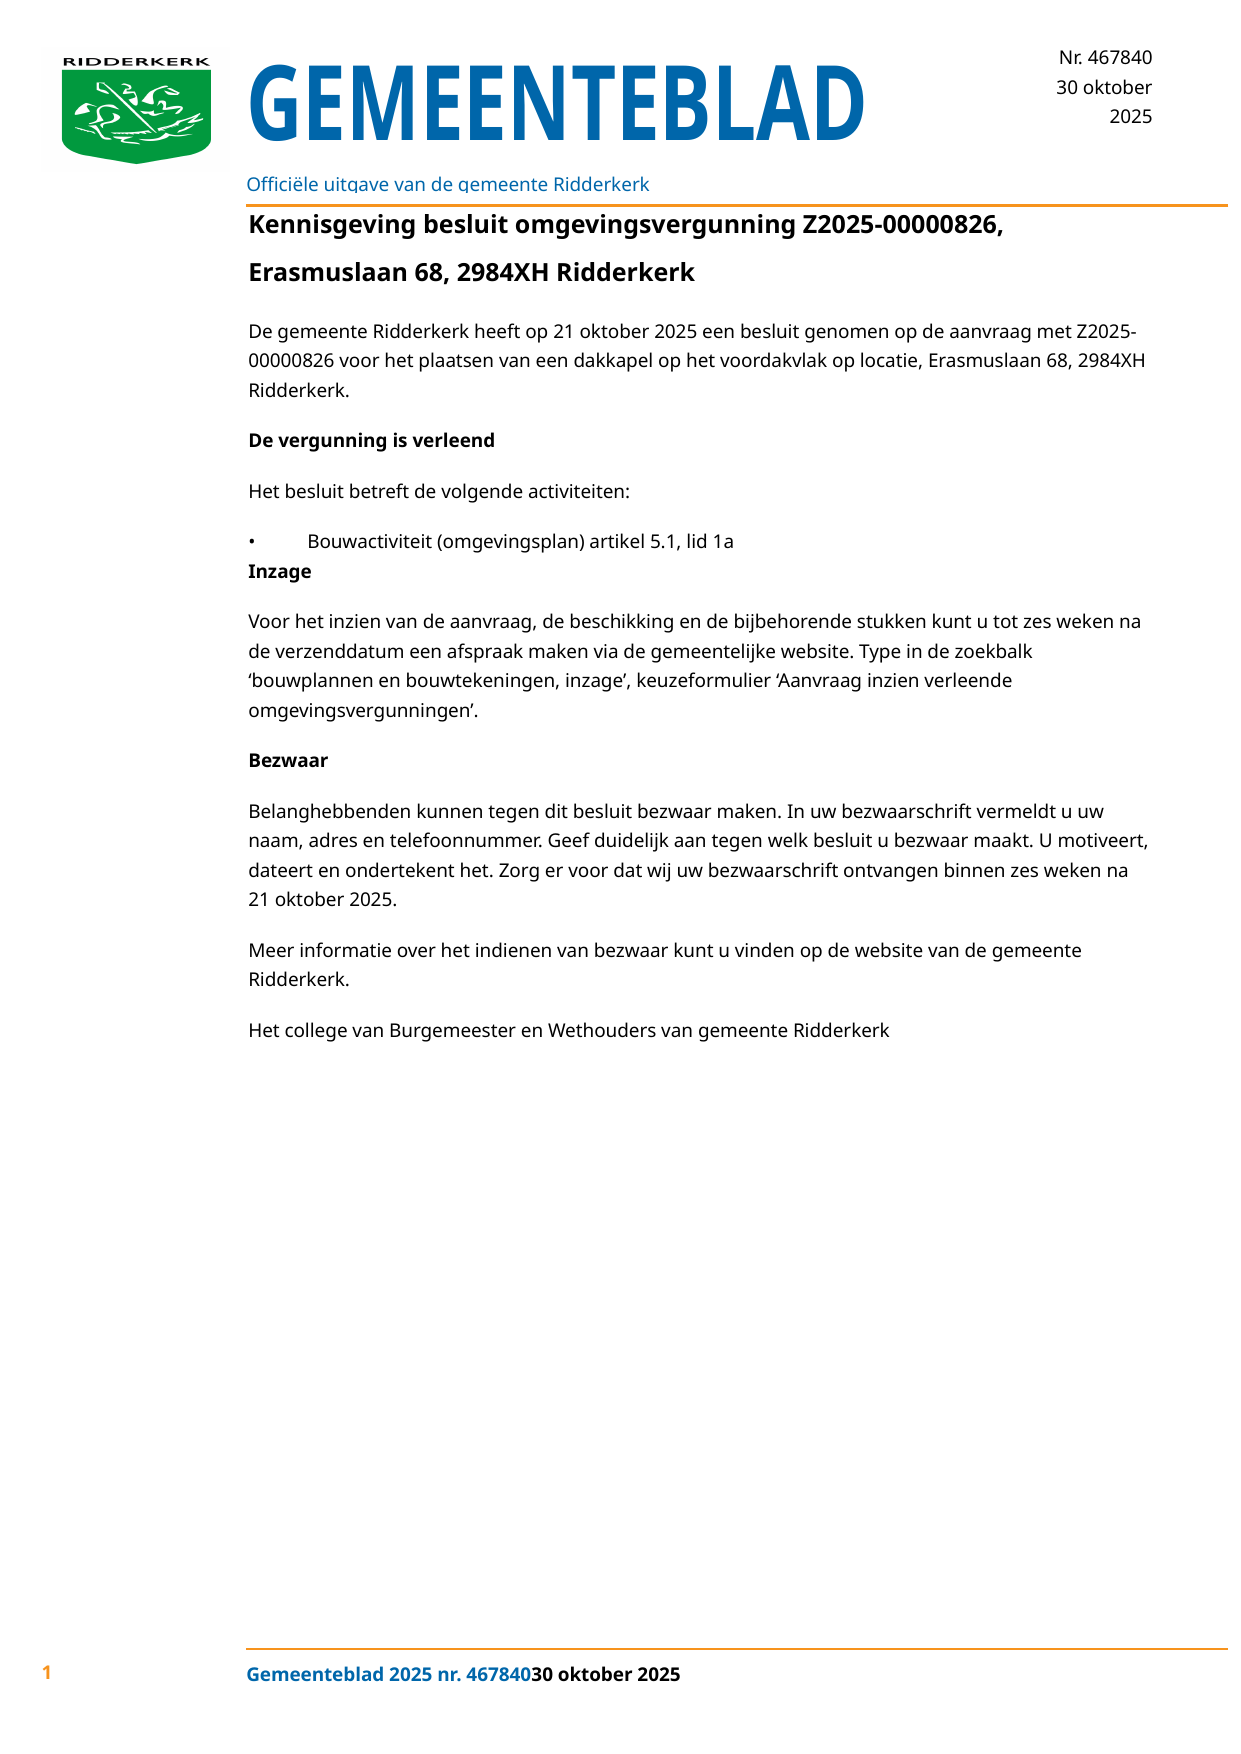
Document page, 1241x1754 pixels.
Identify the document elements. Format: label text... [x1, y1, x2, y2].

text Belanghebbenden kunnen tegen dit besluit bezwaar maken. In uw bezwaarschrift vermeldt u uw naam, adres en telefoonnummer. Geef duidelijk aan tegen welk besluit u bezwaar maakt. U motiveert, dateert en ondertekent het. Zorg er voor dat wij uw bezwaarschrift ontvangen binnen zes weken na 21 oktober 2025. [248, 798, 1152, 912]
text Kennisgeving besluit omgevingsvergunning Z2025-00000826, Erasmuslaan 68, 2984XH Ridderkerk [248, 207, 1152, 288]
picture [41, 47, 231, 172]
list Bouwactiviteit (omgevingsplan) artikel 5.1, lid 1a [248, 528, 1152, 554]
text Voor het inzien van de aanvraag, de beschikking en de bijbehorende stukken kunt u tot zes weken na de verzenddatum een afspraak maken via de gemeentelijke website. Type in de zoekbalk ‘bouwplannen en bouwtekeningen, inzage’, keuzeformulier ‘Aanvraag inzien verleende omgevingsvergunningen’. [248, 608, 1152, 723]
text Inzage [248, 558, 1152, 584]
text Bezwaar [248, 747, 1152, 773]
text Het besluit betreft de volgende activiteiten: [248, 478, 1152, 504]
text De gemeente Ridderkerk heeft op 21 oktober 2025 een besluit genomen op de aanvraag met Z2025-00000826 voor het plaatsen van een dakkapel op het voordakvlak op locatie, Erasmuslaan 68, 2984XH Ridderkerk. [248, 318, 1152, 403]
text Het college van Burgemeester en Wethouders van gemeente Ridderkerk [248, 1017, 1152, 1043]
text De vergunning is verleend [248, 427, 1152, 453]
text Meer informatie over het indienen van bezwaar kunt u vinden op de website van de gemeente Ridderkerk. [248, 937, 1152, 992]
